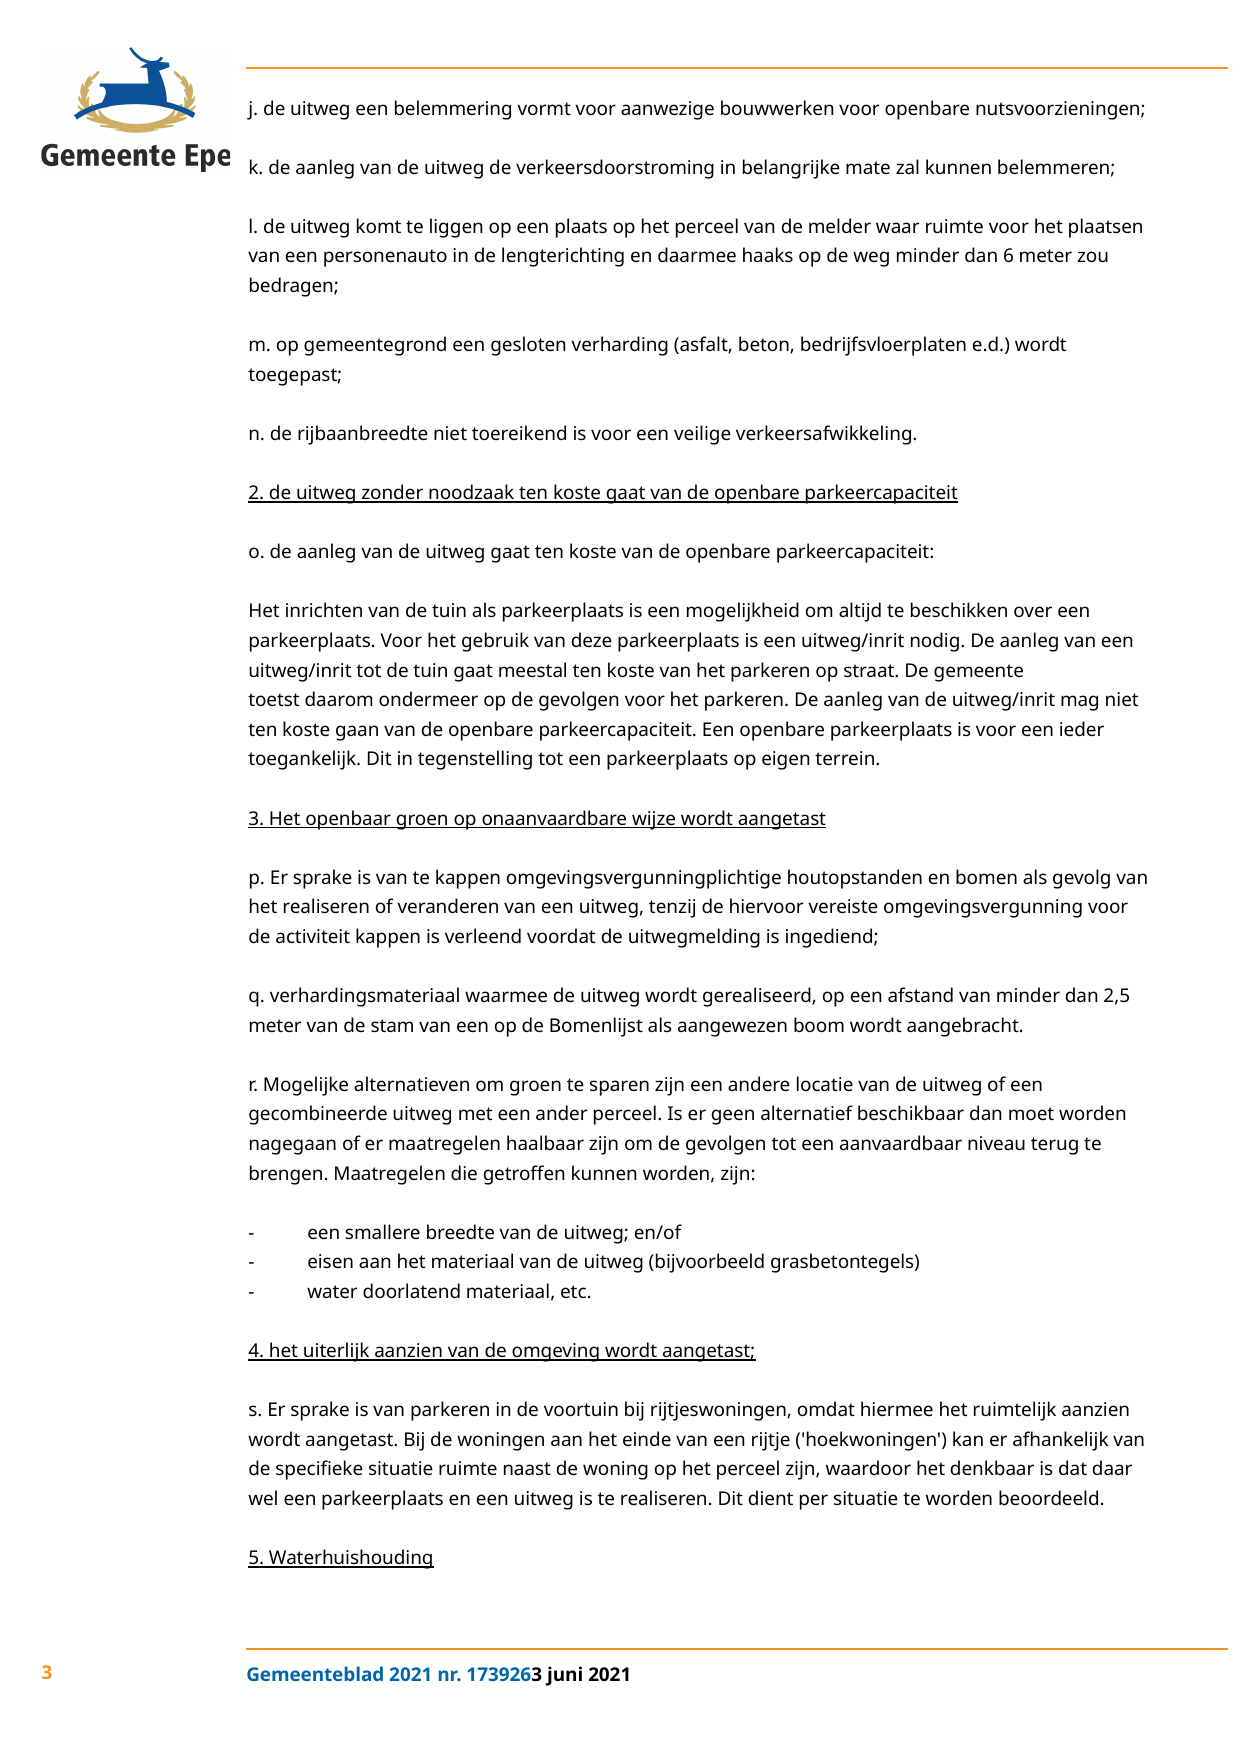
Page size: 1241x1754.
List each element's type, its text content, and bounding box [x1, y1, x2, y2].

list een smallere breedte van de uitweg; en/of [248, 1219, 1152, 1245]
text 2. de uitweg zonder noodzaak ten koste gaat van de openbare parkeercapaciteit [248, 479, 1152, 505]
text o. de aanleg van de uitweg gaat ten koste van de openbare parkeercapaciteit: [248, 538, 1152, 564]
text k. de aanleg van de uitweg de verkeersdoorstroming in belangrijke mate zal kunnen belemmeren; [248, 154, 1152, 180]
picture [41, 47, 231, 172]
text n. de rijbaanbreedte niet toereikend is voor een veilige verkeersafwikkeling. [248, 420, 1152, 446]
text 3. Het openbaar groen op onaanvaardbare wijze wordt aangetast [248, 805, 1152, 831]
text l. de uitweg komt te liggen op een plaats op het perceel van de melder waar ruimte voor het plaatsen van een personenauto in de lengterichting en daarmee haaks op de weg minder dan 6 meter zou bedragen; [248, 213, 1152, 298]
text 4. het uiterlijk aanzien van de omgeving wordt aangetast; [248, 1337, 1152, 1363]
list eisen aan het materiaal van de uitweg (bijvoorbeeld grasbetontegels) [248, 1248, 1152, 1274]
text s. Er sprake is van parkeren in de voortuin bij rijtjeswoningen, omdat hiermee het ruimtelijk aanzien wordt aangetast. Bij de woningen aan het einde van een rijtje ('hoekwoningen') kan er afhankelijk van de specifieke situatie ruimte naast de woning op het perceel zijn, waardoor het denkbaar is dat daar wel een parkeerplaats en een uitweg is te realiseren. Dit dient per situatie te worden beoordeeld. [248, 1396, 1152, 1511]
text j. de uitweg een belemmering vormt voor aanwezige bouwwerken voor openbare nutsvoorzieningen; [248, 95, 1152, 121]
text Het inrichten van de tuin als parkeerplaats is een mogelijkheid om altijd te beschikken over een parkeerplaats. Voor het gebruik van deze parkeerplaats is een uitweg/inrit nodig. De aanleg van een uitweg/inrit tot de tuin gaat meestal ten koste van het parkeren op straat. De gemeente [248, 598, 1152, 683]
text toetst daarom ondermeer op de gevolgen voor het parkeren. De aanleg van de uitweg/inrit mag niet ten koste gaan van de openbare parkeercapaciteit. Een openbare parkeerplaats is voor een ieder toegankelijk. Dit in tegenstelling tot een parkeerplaats op eigen terrein. [248, 686, 1152, 771]
text q. verhardingsmateriaal waarmee de uitweg wordt gerealiseerd, op een afstand van minder dan 2,5 meter van de stam van een op de Bomenlijst als aangewezen boom wordt aangebracht. [248, 982, 1152, 1038]
text r. Mogelijke alternatieven om groen te sparen zijn een andere locatie van de uitweg of een gecombineerde uitweg met een ander perceel. Is er geen alternatief beschikbaar dan moet worden nagegaan of er maatregelen haalbaar zijn om de gevolgen tot een aanvaardbaar niveau terug te brengen. Maatregelen die getroffen kunnen worden, zijn: [248, 1071, 1152, 1186]
text m. op gemeentegrond een gesloten verharding (asfalt, beton, bedrijfsvloerplaten e.d.) wordt toegepast; [248, 331, 1152, 387]
text p. Er sprake is van te kappen omgevingsvergunningplichtige houtopstanden en bomen als gevolg van het realiseren of veranderen van een uitweg, tenzij de hiervoor vereiste omgevingsvergunning voor de activiteit kappen is verleend voordat de uitwegmelding is ingediend; [248, 864, 1152, 949]
text 5. Waterhuishouding [248, 1544, 1152, 1570]
list water doorlatend materiaal, etc. [248, 1278, 1152, 1304]
